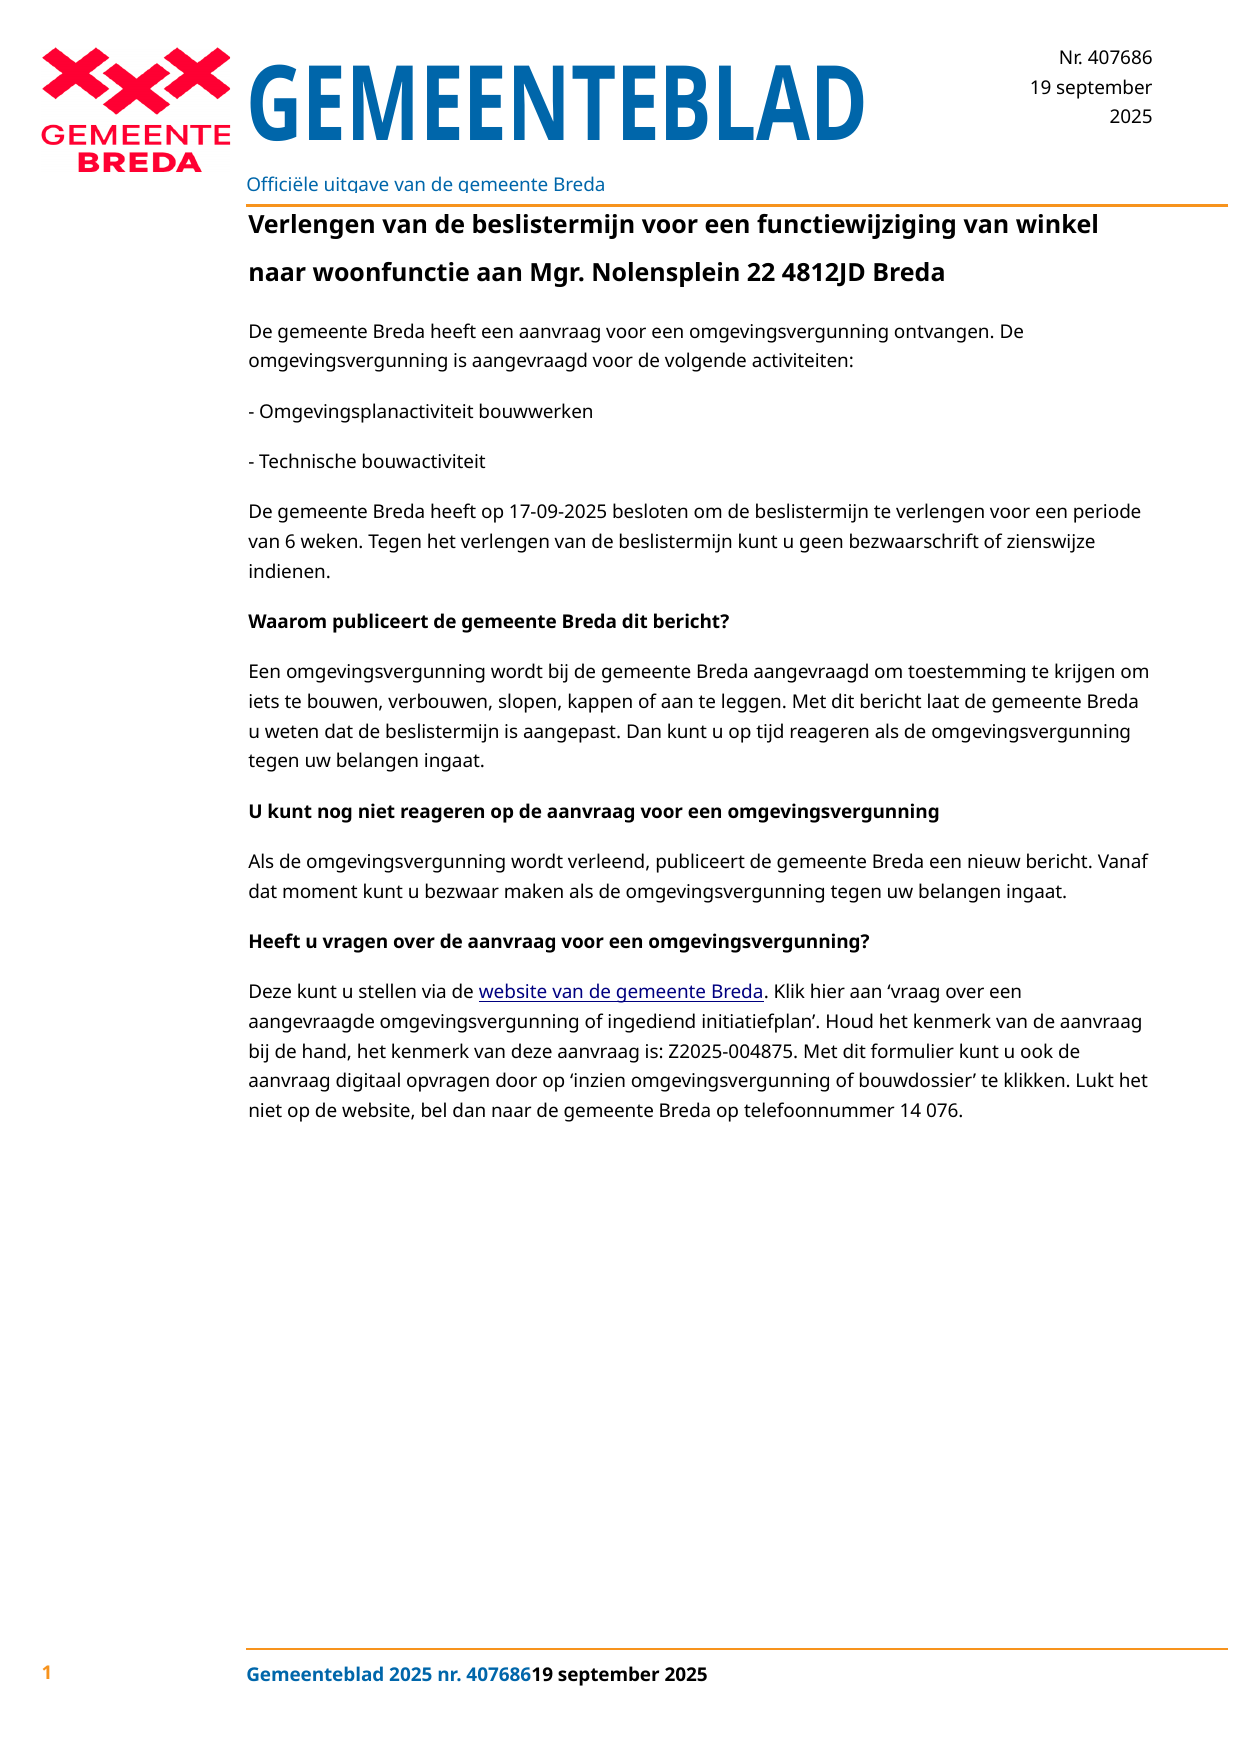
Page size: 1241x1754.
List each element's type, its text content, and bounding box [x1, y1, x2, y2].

text De gemeente Breda heeft een aanvraag voor een omgevingsvergunning ontvangen. De omgevingsvergunning is aangevraagd voor de volgende activiteiten: [248, 318, 1152, 373]
text Waarom publiceert de gemeente Breda dit bericht? [248, 608, 1152, 634]
text - Omgevingsplanactiviteit bouwwerken [248, 398, 1152, 424]
text Verlengen van de beslistermijn voor een functiewijziging van winkel naar woonfunctie aan Mgr. Nolensplein 22 4812JD Breda [248, 207, 1152, 288]
text Heeft u vragen over de aanvraag voor een omgevingsvergunning? [248, 928, 1152, 954]
text Een omgevingsvergunning wordt bij de gemeente Breda aangevraagd om toestemming te krijgen om iets te bouwen, verbouwen, slopen, kappen of aan te leggen. Met dit bericht laat de gemeente Breda u weten dat de beslistermijn is aangepast. Dan kunt u op tijd reageren als de omgevingsvergunning tegen uw belangen ingaat. [248, 659, 1152, 773]
text Als de omgevingsvergunning wordt verleend, publiceert de gemeente Breda een nieuw bericht. Vanaf dat moment kunt u bezwaar maken als de omgevingsvergunning tegen uw belangen ingaat. [248, 848, 1152, 904]
picture [41, 47, 231, 172]
text U kunt nog niet reageren op de aanvraag voor een omgevingsvergunning [248, 798, 1152, 824]
text - Technische bouwactiviteit [248, 448, 1152, 474]
text De gemeente Breda heeft op 17-09-2025 besloten om de beslistermijn te verlengen voor een periode van 6 weken. Tegen het verlengen van de beslistermijn kunt u geen bezwaarschrift of zienswijze indienen. [248, 499, 1152, 584]
text Deze kunt u stellen via de website van de gemeente Breda. Klik hier aan ‘vraag over een aangevraagde omgevingsvergunning of ingediend initiatiefplan’. Houd het kenmerk van de aanvraag bij de hand, het kenmerk van deze aanvraag is: Z2025-004875. Met dit formulier kunt u ook de aanvraag digitaal opvragen door op ‘inzien omgevingsvergunning of bouwdossier’ te klikken. Lukt het niet op de website, bel dan naar de gemeente Breda op telefoonnummer 14 076. [248, 979, 1152, 1123]
